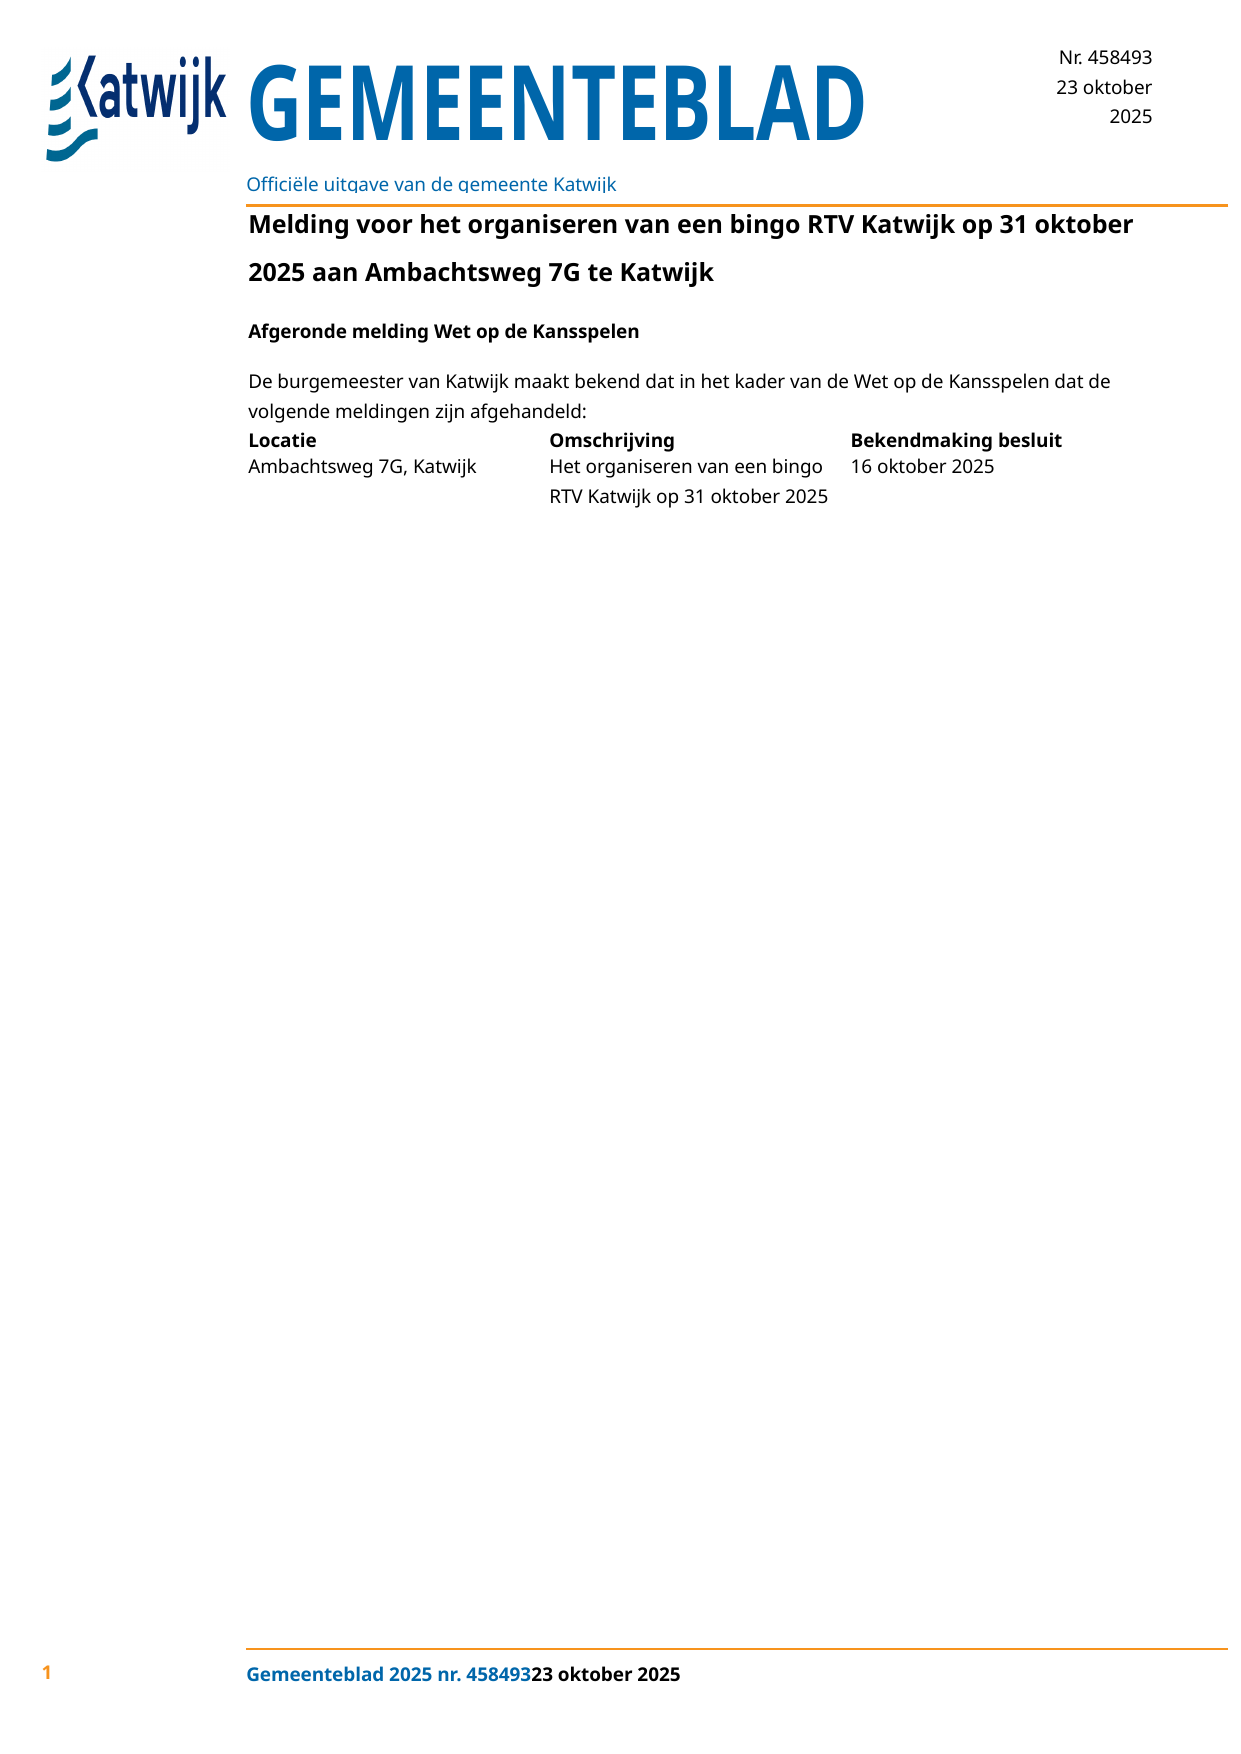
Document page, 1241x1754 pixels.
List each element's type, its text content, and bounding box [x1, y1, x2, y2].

text Melding voor het organiseren van een bingo RTV Katwijk op 31 oktober 2025 aan Ambachtsweg 7G te Katwijk [248, 207, 1152, 288]
table_cell Ambachtsweg 7G, Katwijk [248, 453, 549, 509]
picture [41, 47, 231, 172]
table_header Locatie [248, 428, 549, 453]
table_header Omschrijving [549, 428, 850, 453]
table_cell 16 oktober 2025 [850, 453, 1152, 509]
text Afgeronde melding Wet op de Kansspelen [248, 318, 1152, 344]
text De burgemeester van Katwijk maakt bekend dat in het kader van de Wet op de Kansspelen dat de volgende meldingen zijn afgehandeld: [248, 368, 1152, 424]
table_header Bekendmaking besluit [850, 428, 1152, 453]
table_cell Het organiseren van een bingo RTV Katwijk op 31 oktober 2025 [549, 453, 850, 509]
